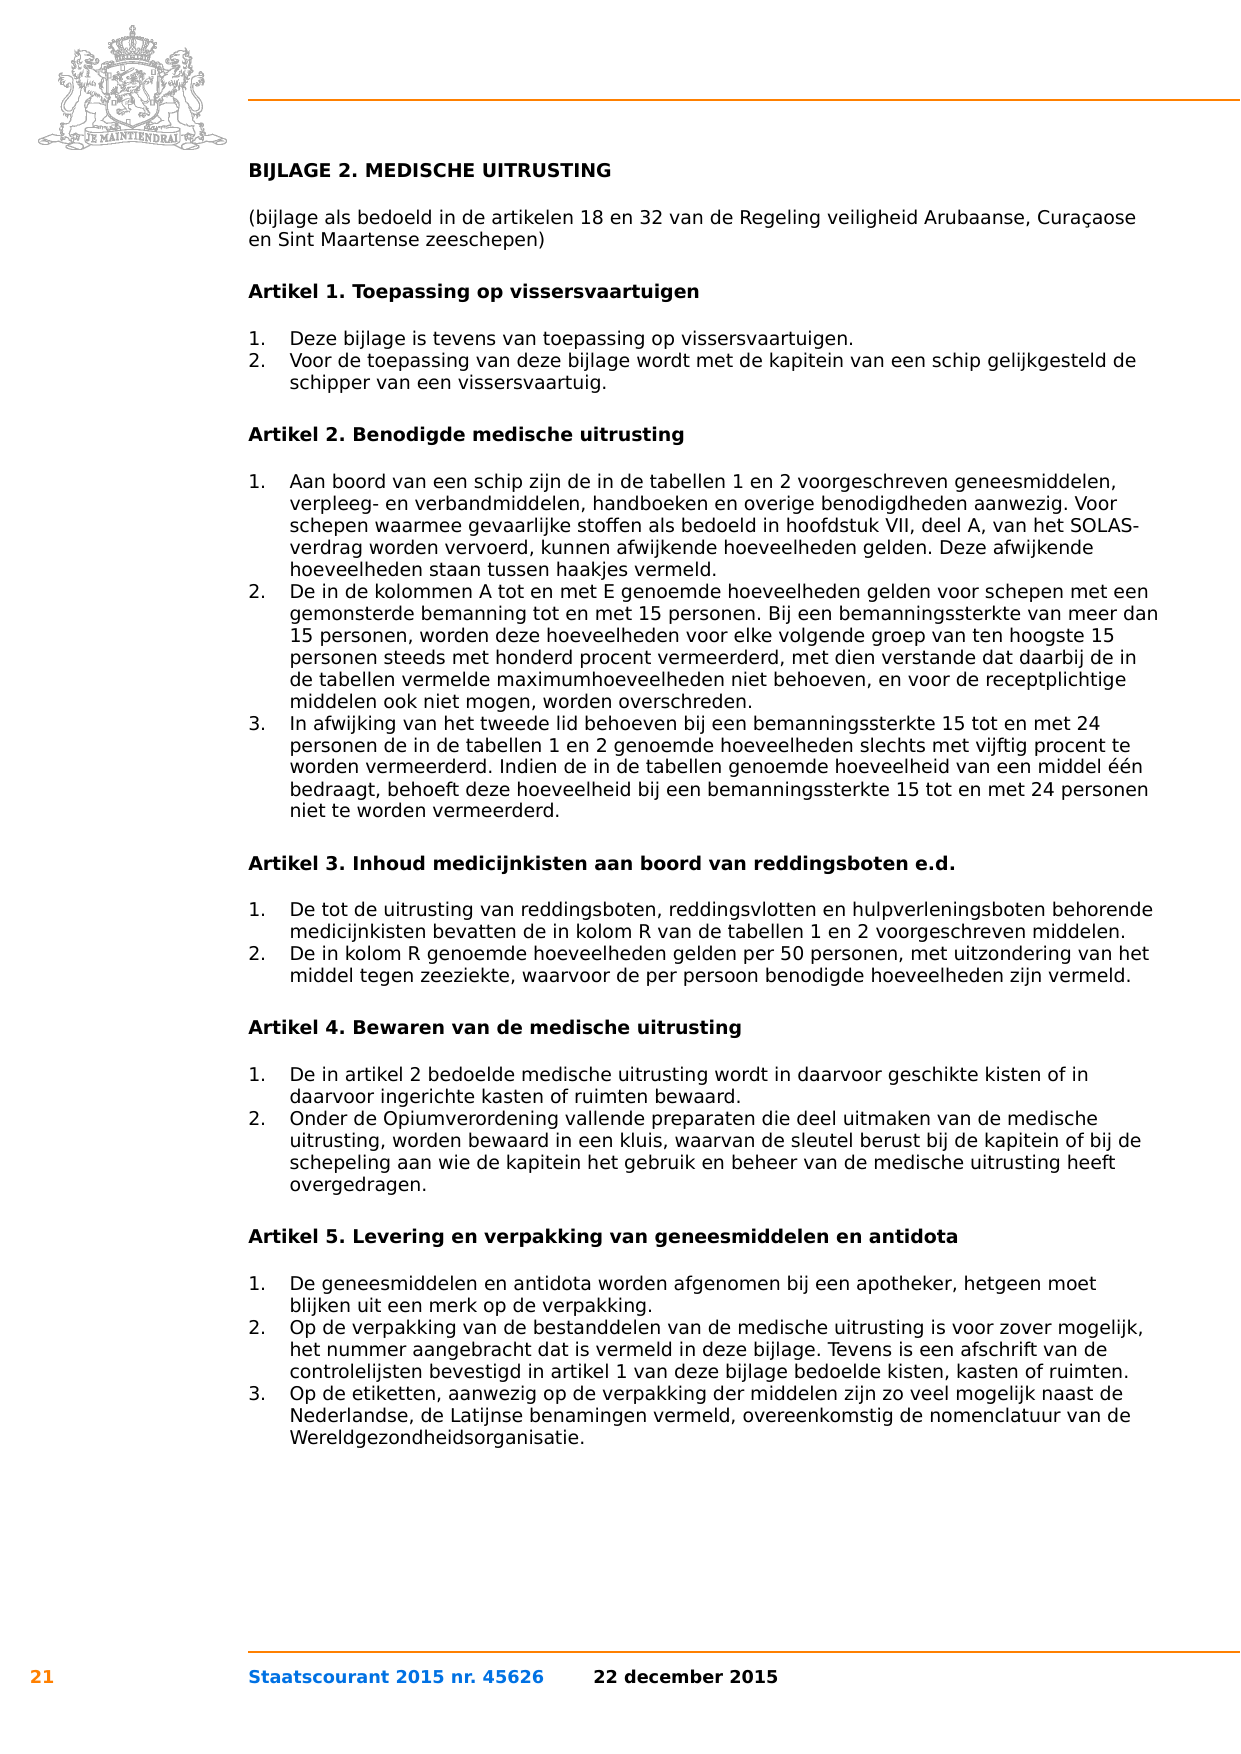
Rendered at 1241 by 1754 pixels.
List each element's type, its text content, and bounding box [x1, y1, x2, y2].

picture [38, 25, 227, 150]
text 1. Aan boord van een schip zijn de in de tabellen 1 en 2 voorgeschreven geneesmiddelen, verpleeg- en verbandmiddelen, handboeken en overige benodigdheden aanwezig. Voor schepen waarmee gevaarlijke stoffen als bedoeld in hoofdstuk VII, deel A, van het SOLAS-verdrag worden vervoerd, kunnen afwijkende hoeveelheden gelden. Deze afwijkende hoeveelheden staan tussen haakjes vermeld. [248, 471, 1163, 581]
subtitle BIJLAGE 2. MEDISCHE UITRUSTING [248, 160, 1163, 182]
subtitle Artikel 3. Inhoud medicijnkisten aan boord van reddingsboten e.d. [248, 852, 1163, 874]
text (bijlage als bedoeld in de artikelen 18 en 32 van de Regeling veiligheid Arubaanse, Curaçaose en Sint Maartense zeeschepen) [248, 207, 1163, 251]
text 1. De in artikel 2 bedoelde medische uitrusting wordt in daarvoor geschikte kisten of in daarvoor ingerichte kasten of ruimten bewaard. [248, 1064, 1163, 1108]
subtitle Artikel 2. Benodigde medische uitrusting [248, 424, 1163, 446]
text 2. Voor de toepassing van deze bijlage wordt met de kapitein van een schip gelijkgesteld de schipper van een vissersvaartuig. [248, 350, 1163, 394]
text 2. Op de verpakking van de bestanddelen van de medische uitrusting is voor zover mogelijk, het nummer aangebracht dat is vermeld in deze bijlage. Tevens is een afschrift van de controlelijsten bevestigd in artikel 1 van deze bijlage bedoelde kisten, kasten of ruimten. [248, 1317, 1163, 1383]
text 2. Onder de Opiumverordening vallende preparaten die deel uitmaken van de medische uitrusting, worden bewaard in een kluis, waarvan de sleutel berust bij de kapitein of bij de schepeling aan wie de kapitein het gebruik en beheer van de medische uitrusting heeft overgedragen. [248, 1108, 1163, 1196]
subtitle Artikel 5. Levering en verpakking van geneesmiddelen en antidota [248, 1226, 1163, 1248]
subtitle Artikel 4. Bewaren van de medische uitrusting [248, 1017, 1163, 1039]
text 1. De geneesmiddelen en antidota worden afgenomen bij een apotheker, hetgeen moet blijken uit een merk op de verpakking. [248, 1273, 1163, 1317]
text 1. De tot de uitrusting van reddingsboten, reddingsvlotten en hulpverleningsboten behorende medicijnkisten bevatten de in kolom R van de tabellen 1 en 2 voorgeschreven middelen. [248, 899, 1163, 943]
text 2. De in de kolommen A tot en met E genoemde hoeveelheden gelden voor schepen met een gemonsterde bemanning tot en met 15 personen. Bij een bemanningssterkte van meer dan 15 personen, worden deze hoeveelheden voor elke volgende groep van ten hoogste 15 personen steeds met honderd procent vermeerderd, met dien verstande dat daarbij de in de tabellen vermelde maximumhoeveelheden niet behoeven, en voor de receptplichtige middelen ook niet mogen, worden overschreden. [248, 581, 1163, 712]
text 3. In afwijking van het tweede lid behoeven bij een bemanningssterkte 15 tot en met 24 personen de in de tabellen 1 en 2 genoemde hoeveelheden slechts met vijftig procent te worden vermeerderd. Indien de in de tabellen genoemde hoeveelheid van een middel één bedraagt, behoeft deze hoeveelheid bij een bemanningssterkte 15 tot en met 24 personen niet te worden vermeerderd. [248, 712, 1163, 822]
text 2. De in kolom R genoemde hoeveelheden gelden per 50 personen, met uitzondering van het middel tegen zeeziekte, waarvoor de per persoon benodigde hoeveelheden zijn vermeld. [248, 943, 1163, 987]
subtitle Artikel 1. Toepassing op vissersvaartuigen [248, 281, 1163, 303]
text 1. Deze bijlage is tevens van toepassing op vissersvaartuigen. [248, 328, 1163, 350]
text 3. Op de etiketten, aanwezig op de verpakking der middelen zijn zo veel mogelijk naast de Nederlandse, de Latijnse benamingen vermeld, overeenkomstig de nomenclatuur van de Wereldgezondheidsorganisatie. [248, 1383, 1163, 1449]
